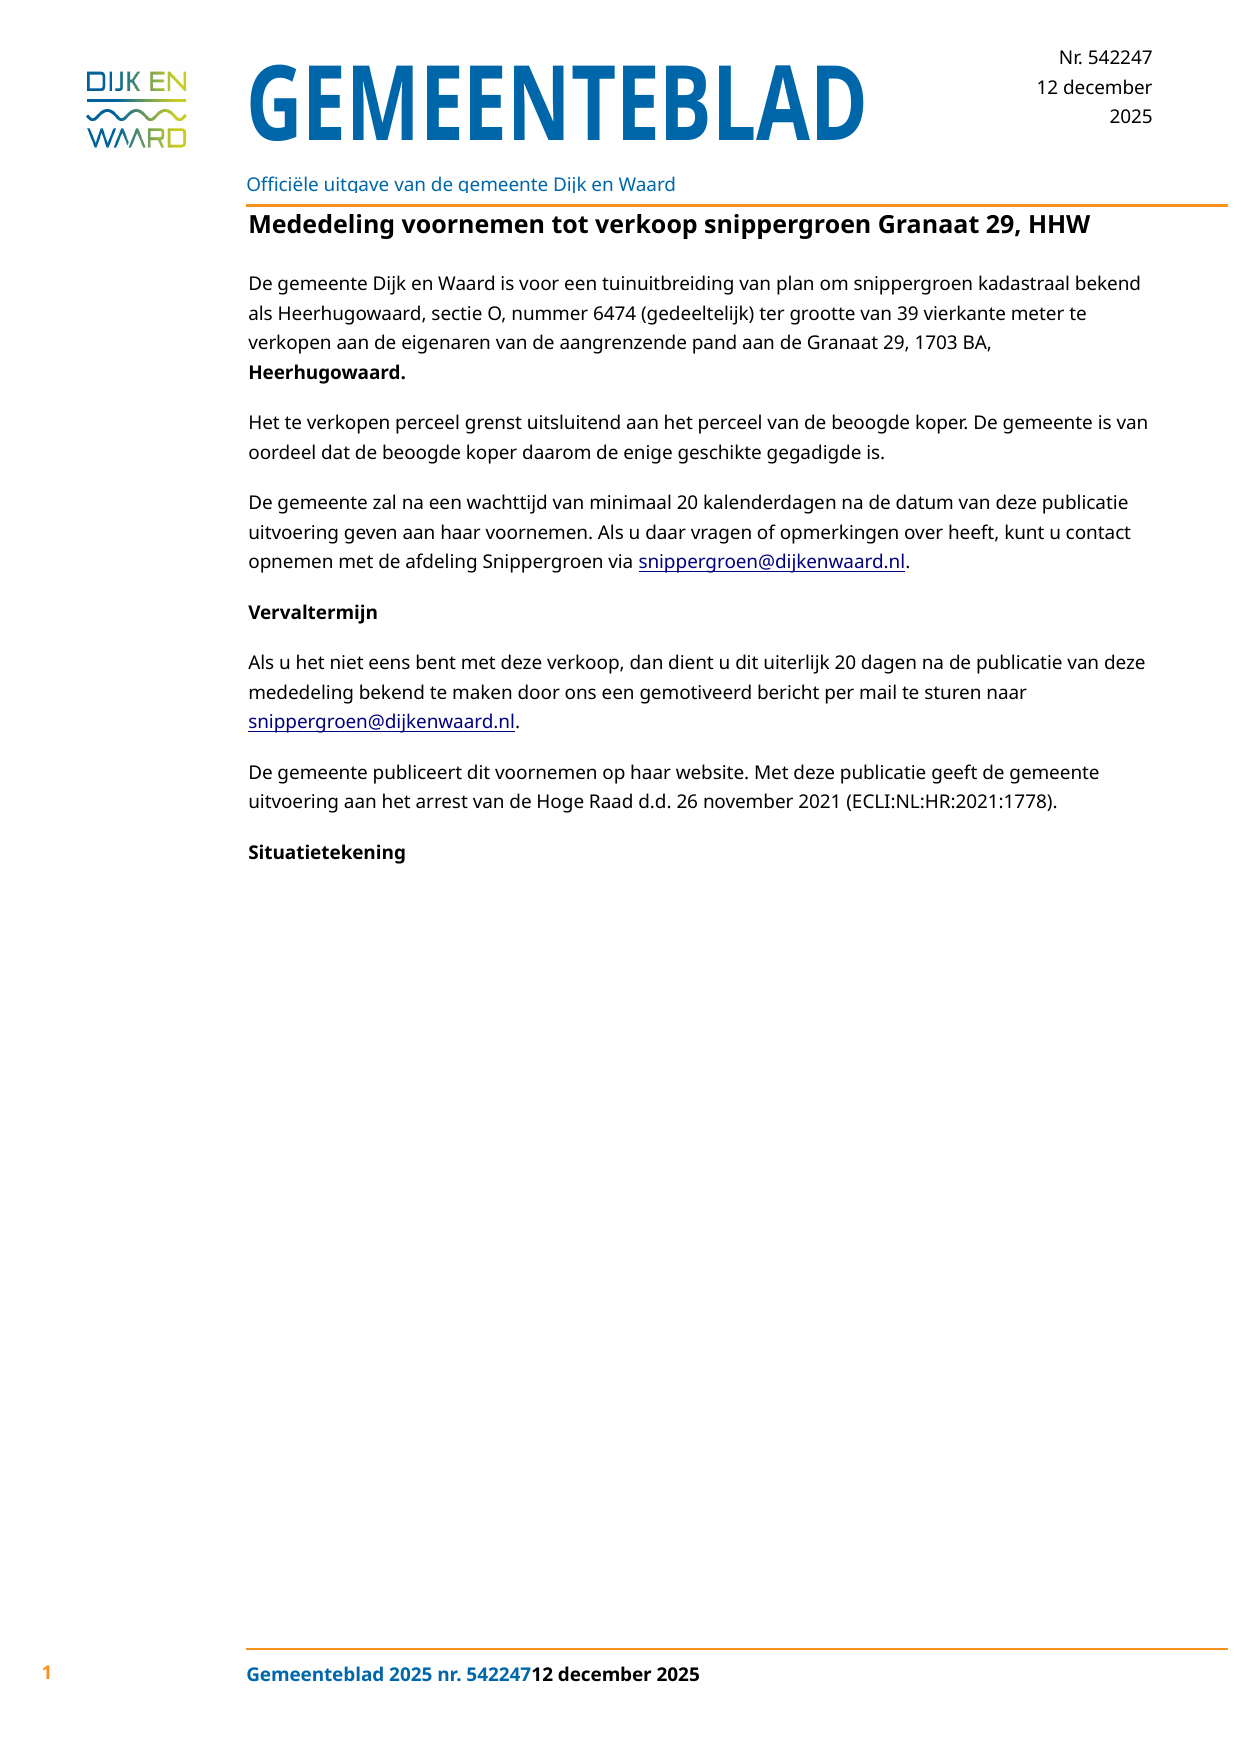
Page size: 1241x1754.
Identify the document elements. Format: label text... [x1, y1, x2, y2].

text Mededeling voornemen tot verkoop snippergroen Granaat 29, HHW [248, 207, 1152, 241]
text Vervaltermijn [248, 599, 1152, 625]
picture [41, 47, 231, 172]
text Situatietekening [248, 839, 1152, 865]
text De gemeente zal na een wachttijd van minimaal 20 kalenderdagen na de datum van deze publicatie uitvoering geven aan haar voornemen. Als u daar vragen of opmerkingen over heeft, kunt u contact opnemen met de afdeling Snippergroen via snippergroen@dijkenwaard.nl. [248, 489, 1152, 574]
text De gemeente Dijk en Waard is voor een tuinuitbreiding van plan om snippergroen kadastraal bekend als Heerhugowaard, sectie O, nummer 6474 (gedeeltelijk) ter grootte van 39 vierkante meter te verkopen aan de eigenaren van de aangrenzende pand aan de Granaat 29, 1703 BA, Heerhugowaard. [248, 270, 1152, 385]
text Als u het niet eens bent met deze verkoop, dan dient u dit uiterlijk 20 dagen na de publicatie van deze mededeling bekend te maken door ons een gemotiveerd bericht per mail te sturen naar snippergroen@dijkenwaard.nl. [248, 649, 1152, 734]
text Het te verkopen perceel grenst uitsluitend aan het perceel van de beoogde koper. De gemeente is van oordeel dat de beoogde koper daarom de enige geschikte gegadigde is. [248, 409, 1152, 465]
text De gemeente publiceert dit voornemen op haar website. Met deze publicatie geeft de gemeente uitvoering aan het arrest van de Hoge Raad d.d. 26 november 2021 (ECLI:NL:HR:2021:1778). [248, 759, 1152, 814]
